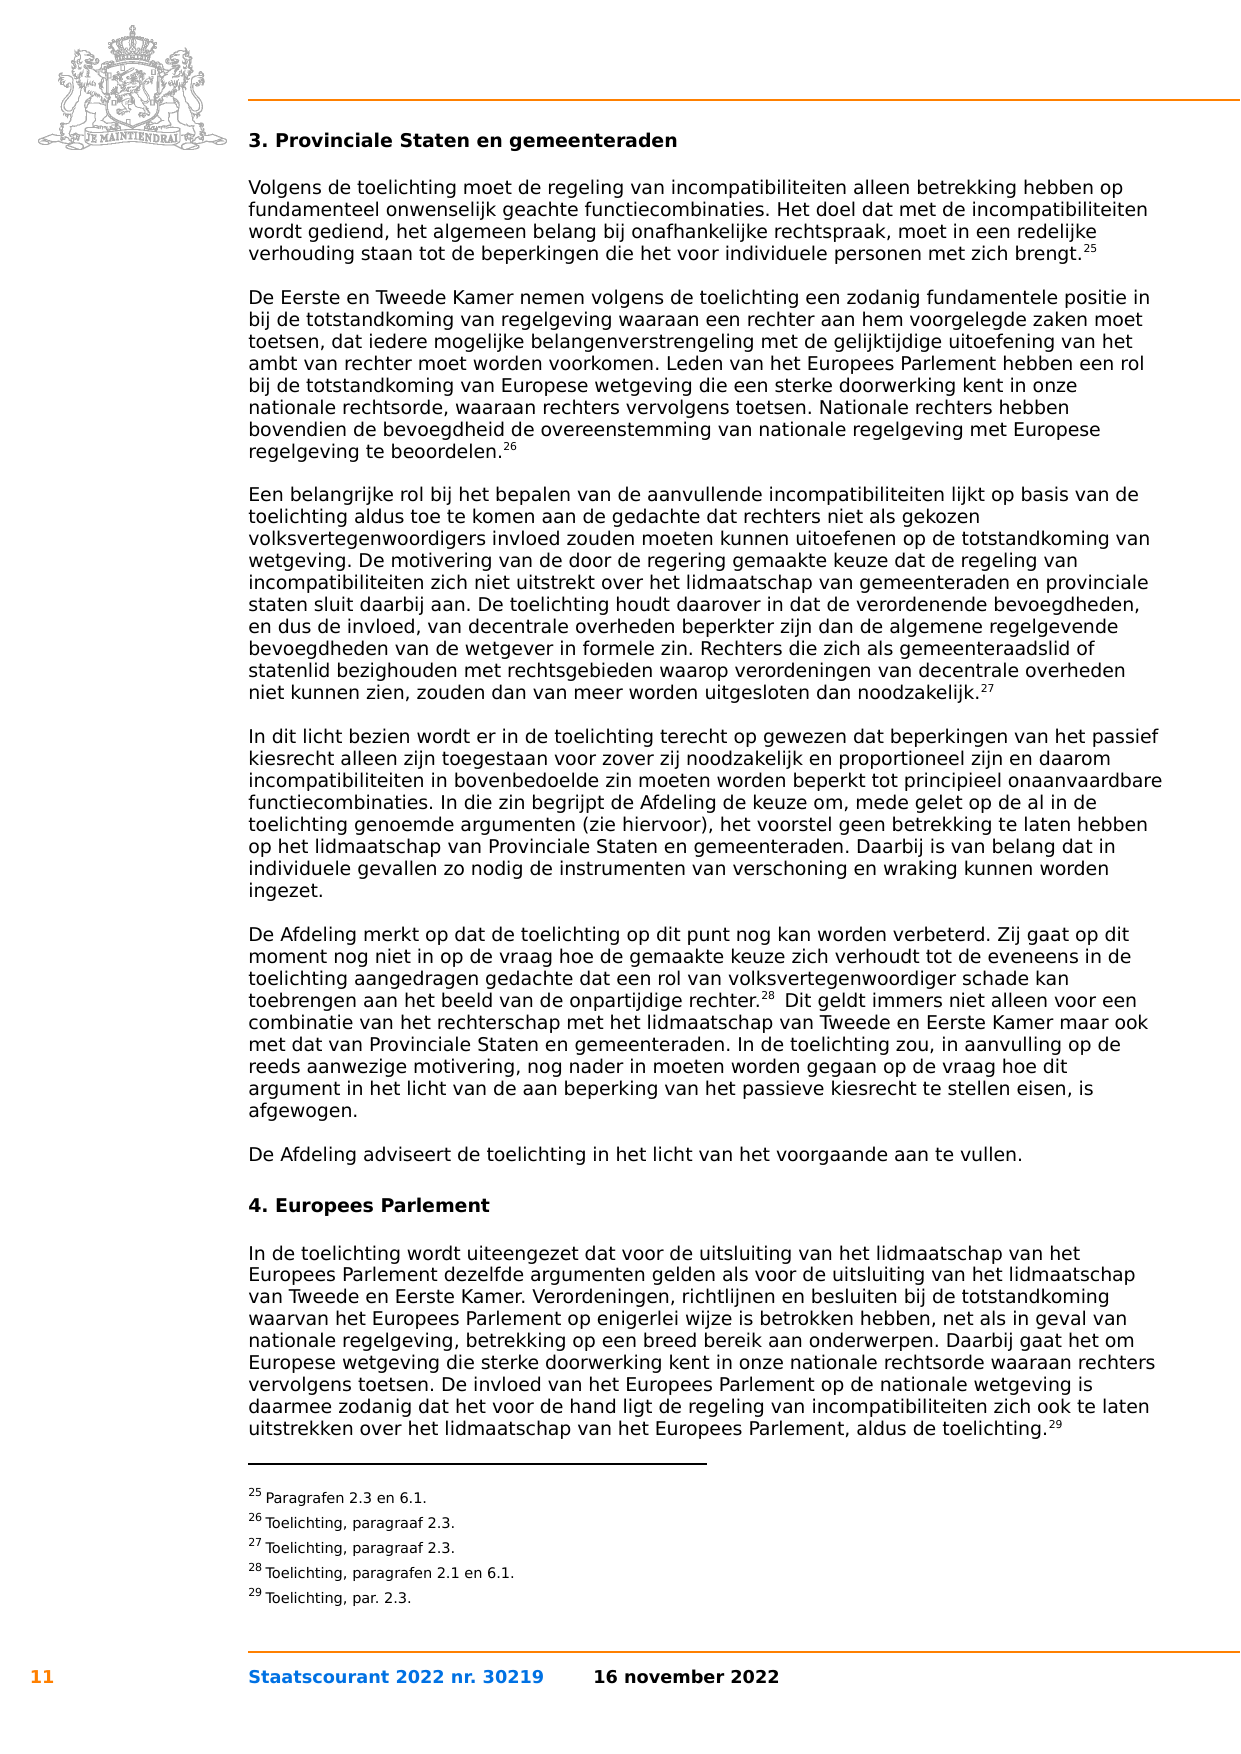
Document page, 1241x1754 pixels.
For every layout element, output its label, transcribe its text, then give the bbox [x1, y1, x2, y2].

text Toelichting, paragraaf 2.3. [248, 1536, 1163, 1558]
text In de toelichting wordt uiteengezet dat voor de uitsluiting van het lidmaatschap van het Europees Parlement dezelfde argumenten gelden als voor de uitsluiting van het lidmaatschap van Tweede en Eerste Kamer. Verordeningen, richtlijnen en besluiten bij de totstandkoming waarvan het Europees Parlement op enigerlei wijze is betrokken hebben, net als in geval van nationale regelgeving, betrekking op een breed bereik aan onderwerpen. Daarbij gaat het om Europese wetgeving die sterke doorwerking kent in onze nationale rechtsorde waaraan rechters vervolgens toetsen. De invloed van het Europees Parlement op de nationale wetgeving is daarmee zodanig dat het voor de hand ligt de regeling van incompatibiliteiten zich ook te laten uitstrekken over het lidmaatschap van het Europees Parlement, aldus de toelichting. [248, 1242, 1163, 1440]
text Volgens de toelichting moet de regeling van incompatibiliteiten alleen betrekking hebben op fundamenteel onwenselijk geachte functiecombinaties. Het doel dat met de incompatibiliteiten wordt gediend, het algemeen belang bij onafhankelijke rechtspraak, moet in een redelijke verhouding staan tot de beperkingen die het voor individuele personen met zich brengt. [248, 177, 1163, 265]
text De Afdeling adviseert de toelichting in het licht van het voorgaande aan te vullen. [248, 1143, 1163, 1165]
subtitle 3. Provinciale Staten en gemeenteraden [248, 130, 1163, 152]
text Toelichting, paragraaf 2.3. [248, 1511, 1163, 1533]
text In dit licht bezien wordt er in de toelichting terecht op gewezen dat beperkingen van het passief kiesrecht alleen zijn toegestaan voor zover zij noodzakelijk en proportioneel zijn en daarom incompatibiliteiten in bovenbedoelde zin moeten worden beperkt tot principieel onaanvaardbare functiecombinaties. In die zin begrijpt de Afdeling de keuze om, mede gelet op de al in de toelichting genoemde argumenten (zie hiervoor), het voorstel geen betrekking te laten hebben op het lidmaatschap van Provinciale Staten en gemeenteraden. Daarbij is van belang dat in individuele gevallen zo nodig de instrumenten van verschoning en wraking kunnen worden ingezet. [248, 726, 1163, 902]
subtitle 4. Europees Parlement [248, 1195, 1163, 1217]
text Toelichting, paragrafen 2.1 en 6.1. [248, 1561, 1163, 1583]
text Een belangrijke rol bij het bepalen van de aanvullende incompatibiliteiten lijkt op basis van de toelichting aldus toe te komen aan de gedachte dat rechters niet als gekozen volksvertegenwoordigers invloed zouden moeten kunnen uitoefenen op de totstandkoming van wetgeving. De motivering van de door de regering gemaakte keuze dat de regeling van incompatibiliteiten zich niet uitstrekt over het lidmaatschap van gemeenteraden en provinciale staten sluit daarbij aan. De toelichting houdt daarover in dat de verordenende bevoegdheden, en dus de invloed, van decentrale overheden beperkter zijn dan de algemene regelgevende bevoegdheden van de wetgever in formele zin. Rechters die zich als gemeenteraadslid of statenlid bezighouden met rechtsgebieden waarop verordeningen van decentrale overheden niet kunnen zien, zouden dan van meer worden uitgesloten dan noodzakelijk. [248, 484, 1163, 704]
text De Eerste en Tweede Kamer nemen volgens de toelichting een zodanig fundamentele positie in bij de totstandkoming van regelgeving waaraan een rechter aan hem voorgelegde zaken moet toetsen, dat iedere mogelijke belangenverstrengeling met de gelijktijdige uitoefening van het ambt van rechter moet worden voorkomen. Leden van het Europees Parlement hebben een rol bij de totstandkoming van Europese wetgeving die een sterke doorwerking kent in onze nationale rechtsorde, waaraan rechters vervolgens toetsen. Nationale rechters hebben bovendien de bevoegdheid de overeenstemming van nationale regelgeving met Europese regelgeving te beoordelen. [248, 287, 1163, 462]
text Toelichting, par. 2.3. [248, 1586, 1163, 1608]
text Paragrafen 2.3 en 6.1. [248, 1486, 1163, 1508]
text De Afdeling merkt op dat de toelichting op dit punt nog kan worden verbeterd. Zij gaat op dit moment nog niet in op de vraag hoe de gemaakte keuze zich verhoudt tot de eveneens in de toelichting aangedragen gedachte dat een rol van volksvertegenwoordiger schade kan toebrengen aan het beeld van de onpartijdige rechter. Dit geldt immers niet alleen voor een combinatie van het rechterschap met het lidmaatschap van Tweede en Eerste Kamer maar ook met dat van Provinciale Staten en gemeenteraden. In de toelichting zou, in aanvulling op de reeds aanwezige motivering, nog nader in moeten worden gegaan op de vraag hoe dit argument in het licht van de aan beperking van het passieve kiesrecht te stellen eisen, is afgewogen. [248, 924, 1163, 1122]
picture [38, 25, 227, 150]
